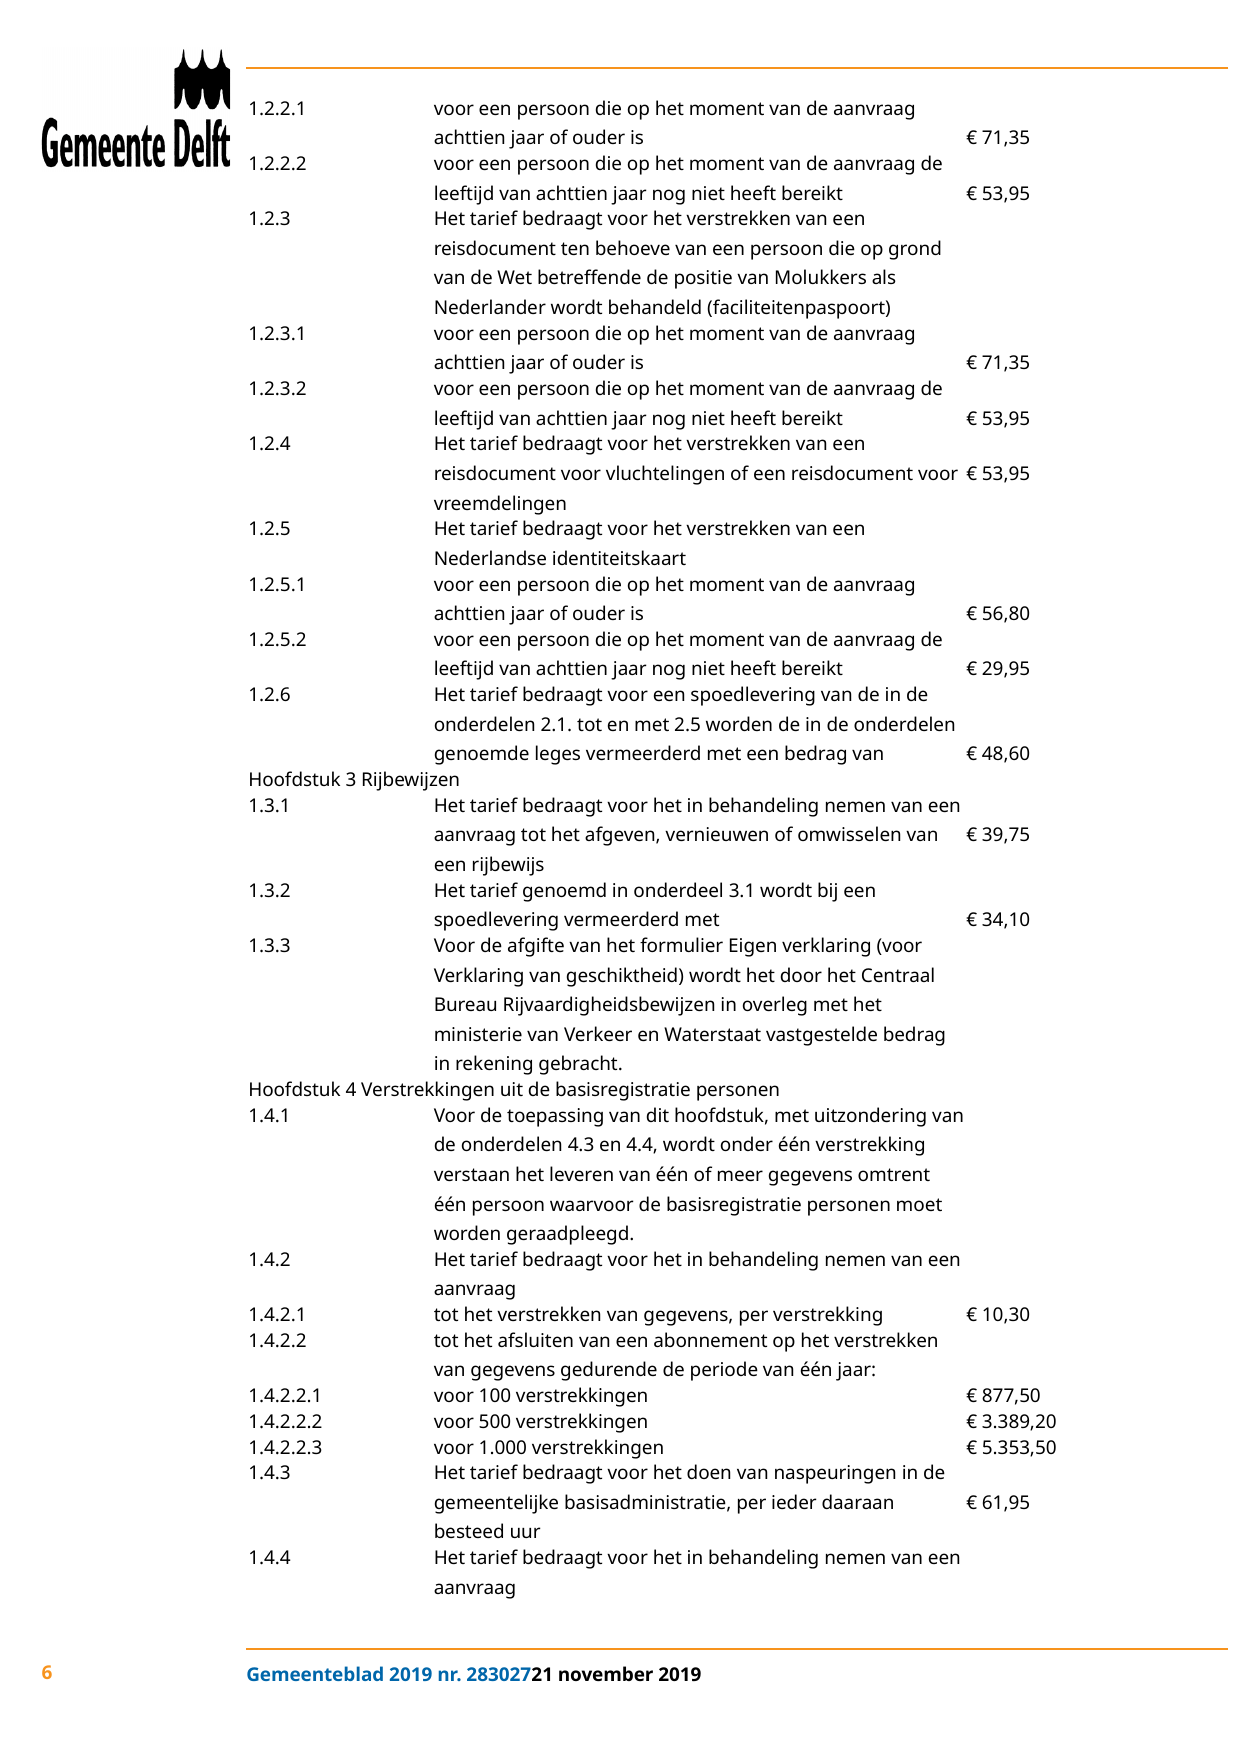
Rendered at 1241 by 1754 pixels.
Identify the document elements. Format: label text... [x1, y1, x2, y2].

table_cell € 61,95 [966, 1460, 1152, 1544]
table_cell Het tarief bedraagt voor het in behandeling nemen van een aanvraag [434, 1545, 966, 1600]
table_cell 1.2.2.2 [248, 150, 433, 205]
table_cell [966, 205, 1152, 320]
table_cell € 53,95 [966, 375, 1152, 431]
table_cell 1.4.2 [248, 1246, 433, 1301]
table_cell [966, 932, 1152, 1076]
table_cell voor een persoon die op het moment van de aanvraag de leeftijd van achttien jaar nog niet heeft bereikt [434, 150, 966, 205]
table_cell 1.2.5.2 [248, 626, 433, 681]
table_cell 1.4.2.2.2 [248, 1408, 433, 1434]
table_cell Het tarief bedraagt voor het verstrekken van een reisdocument ten behoeve van een persoon die op grond van de Wet betreffende de positie van Molukkers als Nederlander wordt behandeld (faciliteitenpaspoort) [434, 205, 966, 320]
table_cell tot het afsluiten van een abonnement op het verstrekken van gegevens gedurende de periode van één jaar: [434, 1327, 966, 1382]
table_cell € 53,95 [966, 431, 1152, 515]
table_cell [966, 1246, 1152, 1301]
table_cell [966, 1102, 1152, 1246]
table_cell Voor de toepassing van dit hoofdstuk, met uitzondering van de onderdelen 4.3 en 4.4, wordt onder één verstrekking verstaan het leveren van één of meer gegevens omtrent één persoon waarvoor de basisregistratie personen moet worden geraadpleegd. [434, 1102, 966, 1246]
table_cell € 48,60 [966, 681, 1152, 766]
table_cell € 877,50 [966, 1383, 1152, 1408]
table_cell [966, 515, 1152, 571]
table_cell Het tarief genoemd in onderdeel 3.1 wordt bij een spoedlevering vermeerderd met [434, 877, 966, 932]
table_cell [966, 1327, 1152, 1382]
table_cell voor 500 verstrekkingen [434, 1408, 966, 1434]
table_cell Het tarief bedraagt voor een spoedlevering van de in de onderdelen 2.1. tot en met 2.5 worden de in de onderdelen genoemde leges vermeerderd met een bedrag van [434, 681, 966, 766]
table_cell 1.2.3 [248, 205, 433, 320]
table_cell voor 1.000 verstrekkingen [434, 1434, 966, 1459]
table_cell 1.4.1 [248, 1102, 433, 1246]
table_cell € 71,35 [966, 95, 1152, 150]
table_cell € 39,75 [966, 792, 1152, 877]
table_cell € 5.353,50 [966, 1434, 1152, 1459]
table_cell Het tarief bedraagt voor het doen van naspeuringen in de gemeentelijke basisadministratie, per ieder daaraan besteed uur [434, 1460, 966, 1544]
table_cell 1.2.5 [248, 515, 433, 571]
table_cell 1.2.4 [248, 431, 433, 515]
table_cell € 71,35 [966, 320, 1152, 375]
table_cell € 56,80 [966, 571, 1152, 626]
table_cell [966, 1545, 1152, 1600]
table_cell 1.3.1 [248, 792, 433, 877]
table_cell € 29,95 [966, 626, 1152, 681]
table_cell Het tarief bedraagt voor het in behandeling nemen van een aanvraag tot het afgeven, vernieuwen of omwisselen van een rijbewijs [434, 792, 966, 877]
table_cell Hoofdstuk 4 Verstrekkingen uit de basisregistratie personen [248, 1076, 1152, 1102]
table_cell 1.2.2.1 [248, 95, 433, 150]
table_cell voor een persoon die op het moment van de aanvraag de leeftijd van achttien jaar nog niet heeft bereikt [434, 375, 966, 431]
table_cell voor een persoon die op het moment van de aanvraag achttien jaar of ouder is [434, 320, 966, 375]
table_cell Het tarief bedraagt voor het in behandeling nemen van een aanvraag [434, 1246, 966, 1301]
table_cell € 53,95 [966, 150, 1152, 205]
table_cell 1.3.2 [248, 877, 433, 932]
table_cell voor een persoon die op het moment van de aanvraag achttien jaar of ouder is [434, 95, 966, 150]
table_cell voor een persoon die op het moment van de aanvraag de leeftijd van achttien jaar nog niet heeft bereikt [434, 626, 966, 681]
table_cell € 3.389,20 [966, 1408, 1152, 1434]
table_cell Het tarief bedraagt voor het verstrekken van een Nederlandse identiteitskaart [434, 515, 966, 571]
table_cell voor 100 verstrekkingen [434, 1383, 966, 1408]
table_cell 1.3.3 [248, 932, 433, 1076]
table_cell voor een persoon die op het moment van de aanvraag achttien jaar of ouder is [434, 571, 966, 626]
table_cell 1.4.2.2 [248, 1327, 433, 1382]
table_cell € 10,30 [966, 1301, 1152, 1327]
table_cell 1.4.4 [248, 1545, 433, 1600]
table_cell Het tarief bedraagt voor het verstrekken van een reisdocument voor vluchtelingen of een reisdocument voor vreemdelingen [434, 431, 966, 515]
table_cell Voor de afgifte van het formulier Eigen verklaring (voor Verklaring van geschiktheid) wordt het door het Centraal Bureau Rijvaardigheidsbewijzen in overleg met het ministerie van Verkeer en Waterstaat vastgestelde bedrag in rekening gebracht. [434, 932, 966, 1076]
table_cell Hoofdstuk 3 Rijbewijzen [248, 766, 1152, 792]
table_cell € 34,10 [966, 877, 1152, 932]
table_cell 1.4.2.1 [248, 1301, 433, 1327]
table_cell 1.2.6 [248, 681, 433, 766]
table_cell 1.2.3.1 [248, 320, 433, 375]
picture [41, 47, 231, 172]
table_cell 1.2.5.1 [248, 571, 433, 626]
table_cell 1.4.3 [248, 1460, 433, 1544]
table_cell tot het verstrekken van gegevens, per verstrekking [434, 1301, 966, 1327]
table_cell 1.2.3.2 [248, 375, 433, 431]
table_cell 1.4.2.2.1 [248, 1383, 433, 1408]
table_cell 1.4.2.2.3 [248, 1434, 433, 1459]
